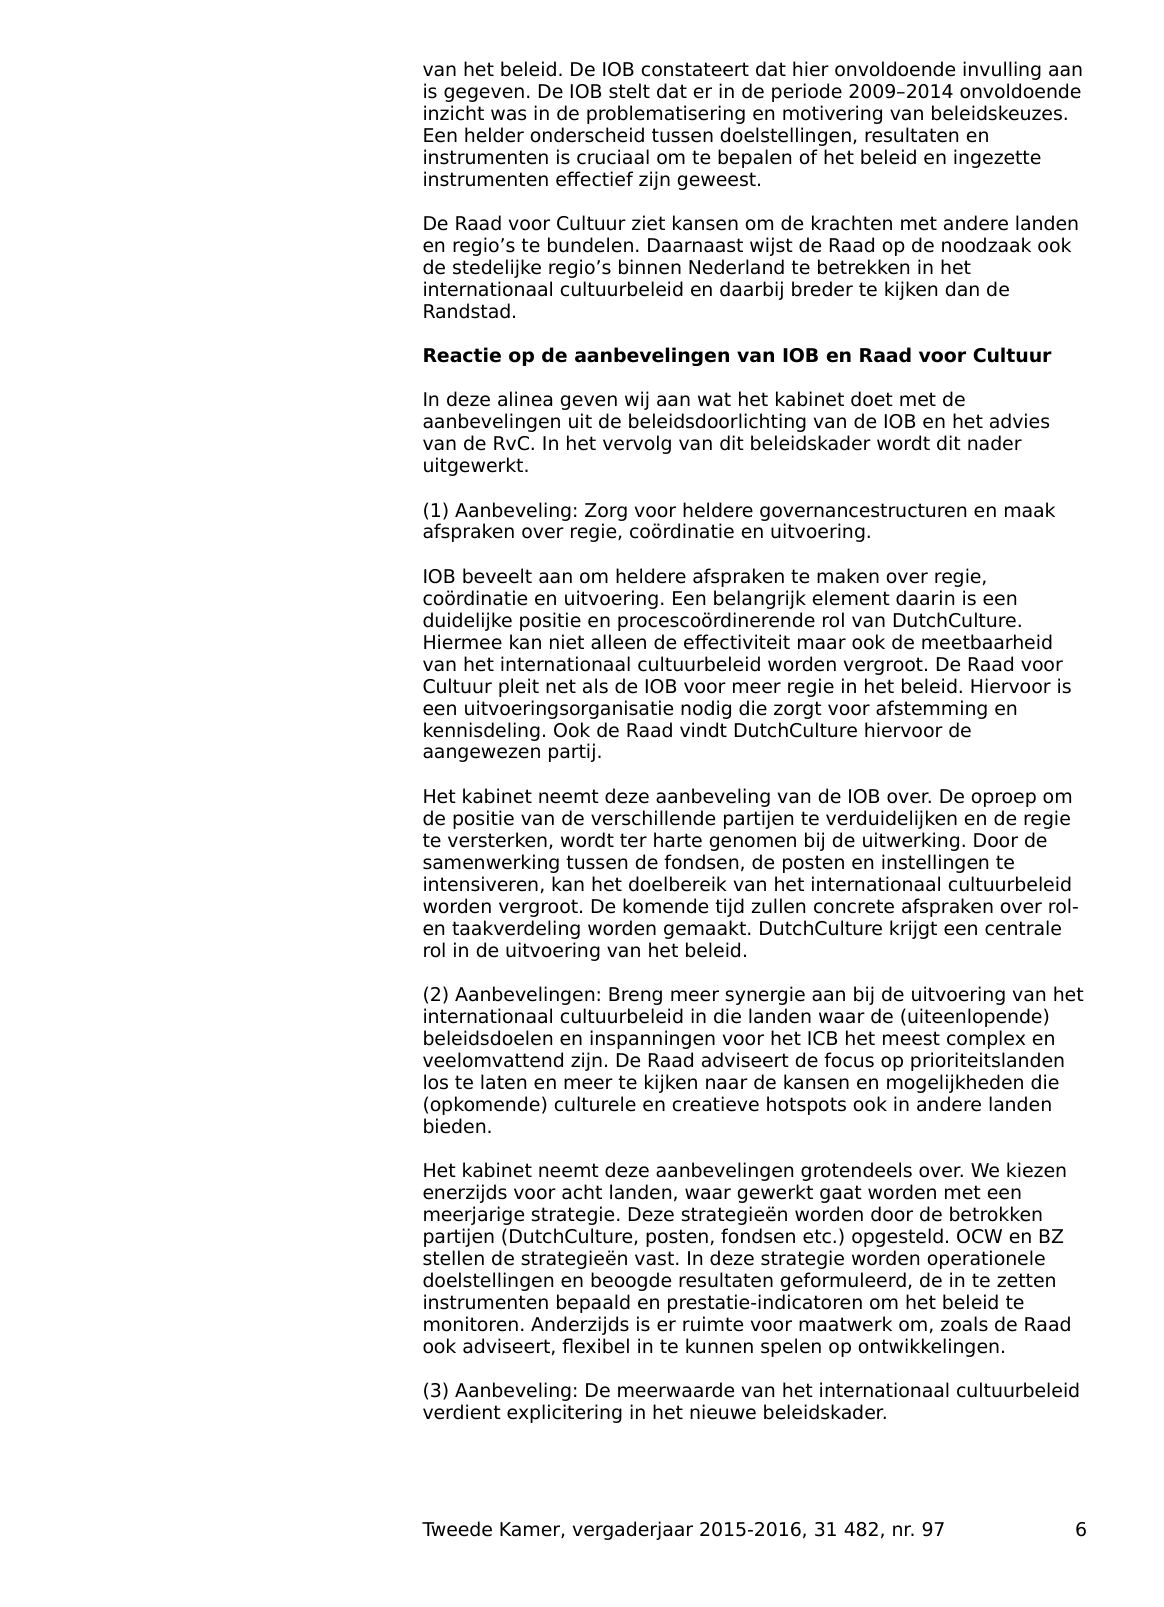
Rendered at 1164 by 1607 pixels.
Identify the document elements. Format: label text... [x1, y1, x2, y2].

text Het kabinet neemt deze aanbeveling van de IOB over. De oproep om de positie van de verschillende partijen te verduidelijken en de regie te versterken, wordt ter harte genomen bij de uitwerking. Door de samenwerking tussen de fondsen, de posten en instellingen te intensiveren, kan het doelbereik van het internationaal cultuurbeleid worden vergroot. De komende tijd zullen concrete afspraken over rol- en taakverdeling worden gemaakt. DutchCulture krijgt een centrale rol in de uitvoering van het beleid. [422, 786, 1087, 961]
text In deze alinea geven wij aan wat het kabinet doet met de aanbevelingen uit de beleidsdoorlichting van de IOB en het advies van de RvC. In het vervolg van dit beleidskader wordt dit nader uitgewerkt. [422, 389, 1087, 477]
text van het beleid. De IOB constateert dat hier onvoldoende invulling aan is gegeven. De IOB stelt dat er in de periode 2009–2014 onvoldoende inzicht was in de problematisering en motivering van beleidskeuzes. Een helder onderscheid tussen doelstellingen, resultaten en instrumenten is cruciaal om te bepalen of het beleid en ingezette instrumenten effectief zijn geweest. [422, 59, 1087, 191]
text (2) Aanbevelingen: Breng meer synergie aan bij de uitvoering van het internationaal cultuurbeleid in die landen waar de (uiteenlopende) beleidsdoelen en inspanningen voor het ICB het meest complex en veelomvattend zijn. De Raad adviseert de focus op prioriteitslanden los te laten en meer te kijken naar de kansen en mogelijkheden die (opkomende) culturele en creatieve hotspots ook in andere landen bieden. [422, 984, 1087, 1137]
text IOB beveelt aan om heldere afspraken te maken over regie, coördinatie en uitvoering. Een belangrijk element daarin is een duidelijke positie en procescoördinerende rol van DutchCulture. Hiermee kan niet alleen de effectiviteit maar ook de meetbaarheid van het internationaal cultuurbeleid worden vergroot. De Raad voor Cultuur pleit net als de IOB voor meer regie in het beleid. Hiervoor is een uitvoeringsorganisatie nodig die zorgt voor afstemming en kennisdeling. Ook de Raad vindt DutchCulture hiervoor de aangewezen partij. [422, 566, 1087, 763]
subtitle Reactie op de aanbevelingen van IOB en Raad voor Cultuur [422, 345, 1087, 367]
text (3) Aanbeveling: De meerwaarde van het internationaal cultuurbeleid verdient explicitering in het nieuwe beleidskader. [422, 1380, 1087, 1424]
text Het kabinet neemt deze aanbevelingen grotendeels over. We kiezen enerzijds voor acht landen, waar gewerkt gaat worden met een meerjarige strategie. Deze strategieën worden door de betrokken partijen (DutchCulture, posten, fondsen etc.) opgesteld. OCW en BZ stellen de strategieën vast. In deze strategie worden operationele doelstellingen en beoogde resultaten geformuleerd, de in te zetten instrumenten bepaald en prestatie-indicatoren om het beleid te monitoren. Anderzijds is er ruimte voor maatwerk om, zoals de Raad ook adviseert, flexibel in te kunnen spelen op ontwikkelingen. [422, 1160, 1087, 1357]
text (1) Aanbeveling: Zorg voor heldere governancestructuren en maak afspraken over regie, coördinatie en uitvoering. [422, 499, 1087, 543]
text De Raad voor Cultuur ziet kansen om de krachten met andere landen en regio’s te bundelen. Daarnaast wijst de Raad op de noodzaak ook de stedelijke regio’s binnen Nederland te betrekken in het internationaal cultuurbeleid en daarbij breder te kijken dan de Randstad. [422, 213, 1087, 323]
